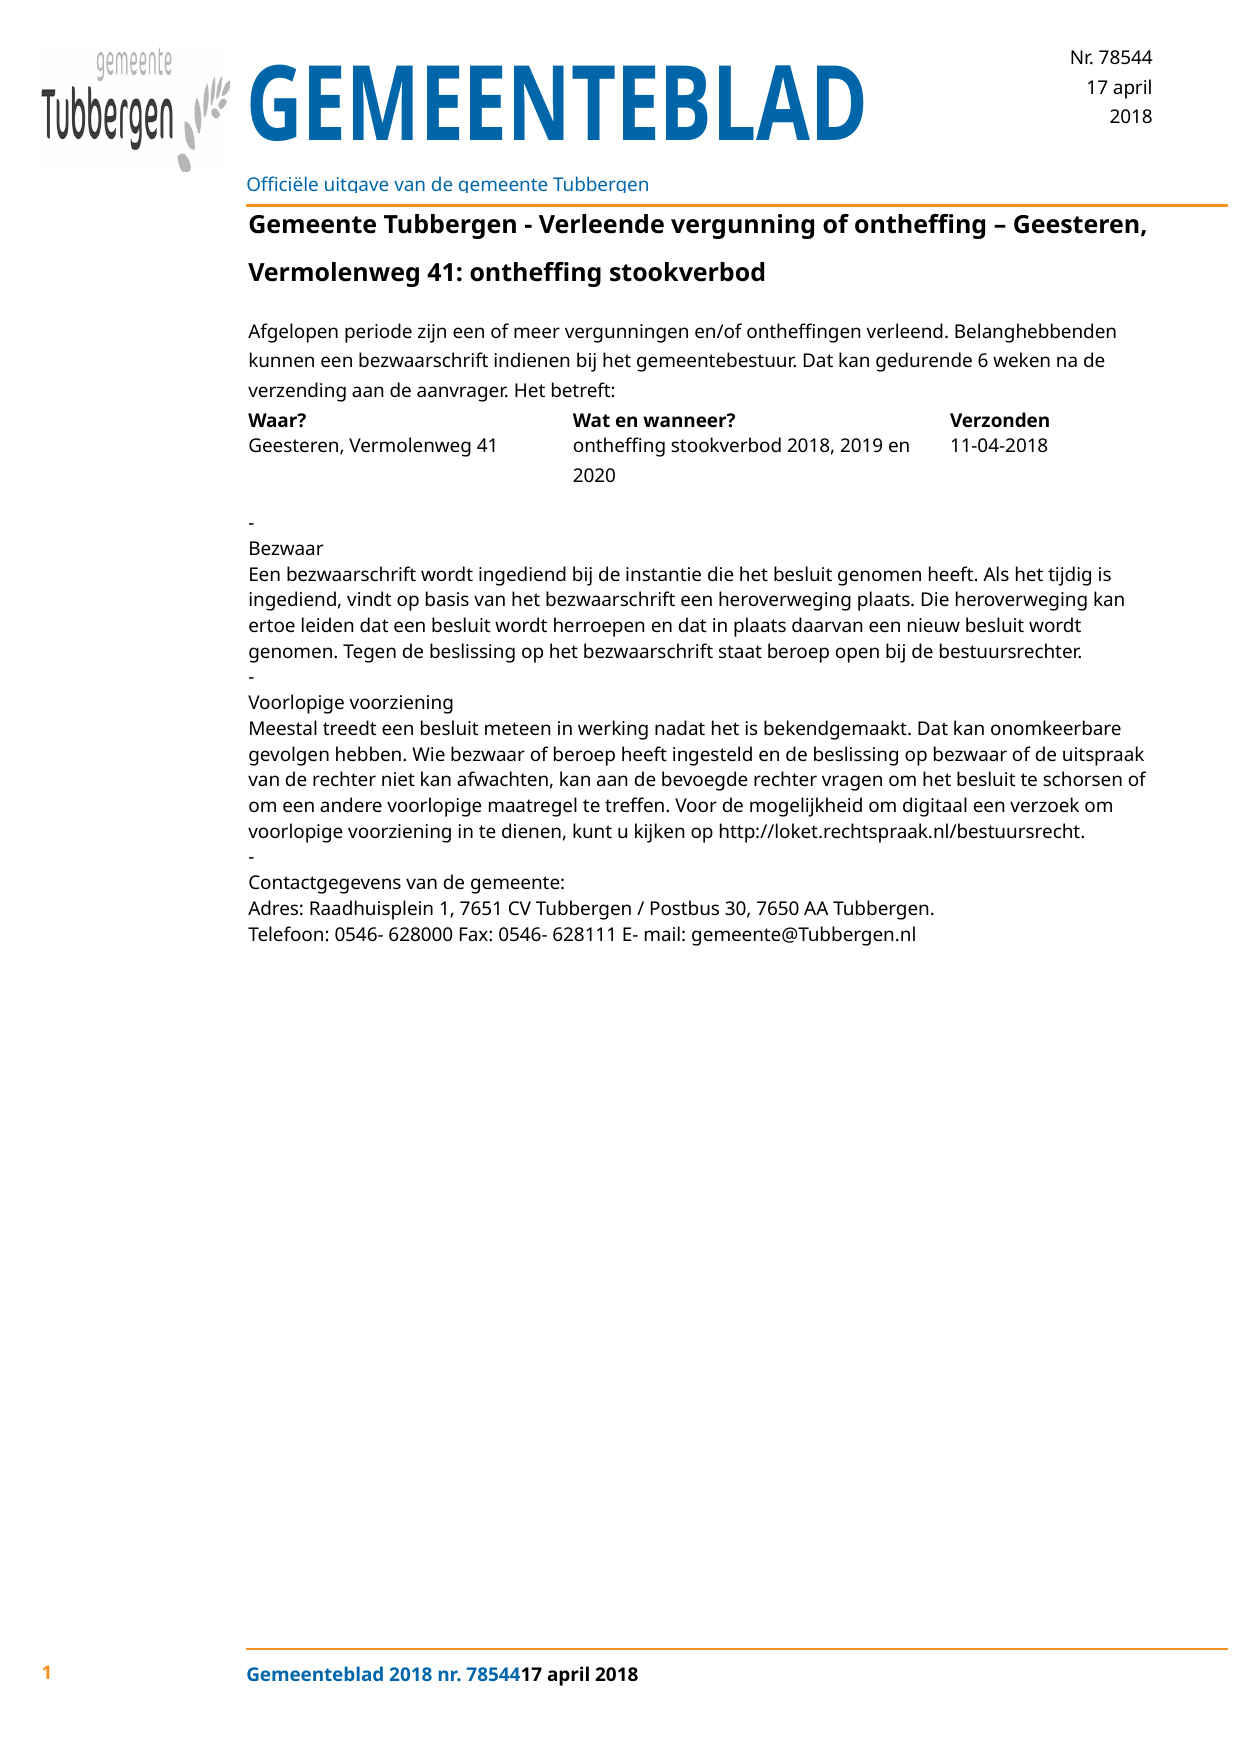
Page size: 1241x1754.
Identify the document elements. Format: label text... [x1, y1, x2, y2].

text Voorlopige voorziening [248, 689, 1152, 715]
text Meestal treedt een besluit meteen in werking nadat het is bekendgemaakt. Dat kan onomkeerbare gevolgen hebben. Wie bezwaar of beroep heeft ingesteld en de beslissing op bezwaar of de uitspraak van de rechter niet kan afwachten, kan aan de bevoegde rechter vragen om het besluit te schorsen of om een andere voorlopige maatregel te treffen. Voor de mogelijkheid om digitaal een verzoek om voorlopige voorziening in te dienen, kunt u kijken op http://loket.rechtspraak.nl/bestuursrecht. [248, 715, 1152, 844]
table_cell ontheffing stookverbod 2018, 2019 en 2020 [573, 433, 950, 488]
text Afgelopen periode zijn een of meer vergunningen en/of ontheffingen verleend. Belanghebbenden kunnen een bezwaarschrift indienen bij het gemeentebestuur. Dat kan gedurende 6 weken na de verzending aan de aanvrager. Het betreft: [248, 318, 1152, 403]
text Adres: Raadhuisplein 1, 7651 CV Tubbergen / Postbus 30, 7650 AA Tubbergen. [248, 895, 1152, 921]
text Bezwaar [248, 535, 1152, 561]
table_header Waar? [248, 407, 573, 432]
table_cell 11-04-2018 [950, 433, 1152, 488]
text - [248, 509, 1152, 535]
text - [248, 844, 1152, 869]
text Een bezwaarschrift wordt ingediend bij de instantie die het besluit genomen heeft. Als het tijdig is ingediend, vindt op basis van het bezwaarschrift een heroverweging plaats. Die heroverweging kan ertoe leiden dat een besluit wordt herroepen en dat in plaats daarvan een nieuw besluit wordt genomen. Tegen de beslissing op het bezwaarschrift staat beroep open bij de bestuursrechter. [248, 561, 1152, 664]
table_cell Geesteren, Vermolenweg 41 [248, 433, 573, 488]
picture [41, 47, 231, 172]
table_header Verzonden [950, 407, 1152, 432]
table_header Wat en wanneer? [573, 407, 950, 432]
text Gemeente Tubbergen - Verleende vergunning of ontheffing – Geesteren, Vermolenweg 41: ontheffing stookverbod [248, 207, 1152, 288]
text Contactgegevens van de gemeente: [248, 869, 1152, 895]
text - [248, 664, 1152, 689]
text Telefoon: 0546- 628000 Fax: 0546- 628111 E- mail: gemeente@Tubbergen.nl [248, 921, 1152, 947]
